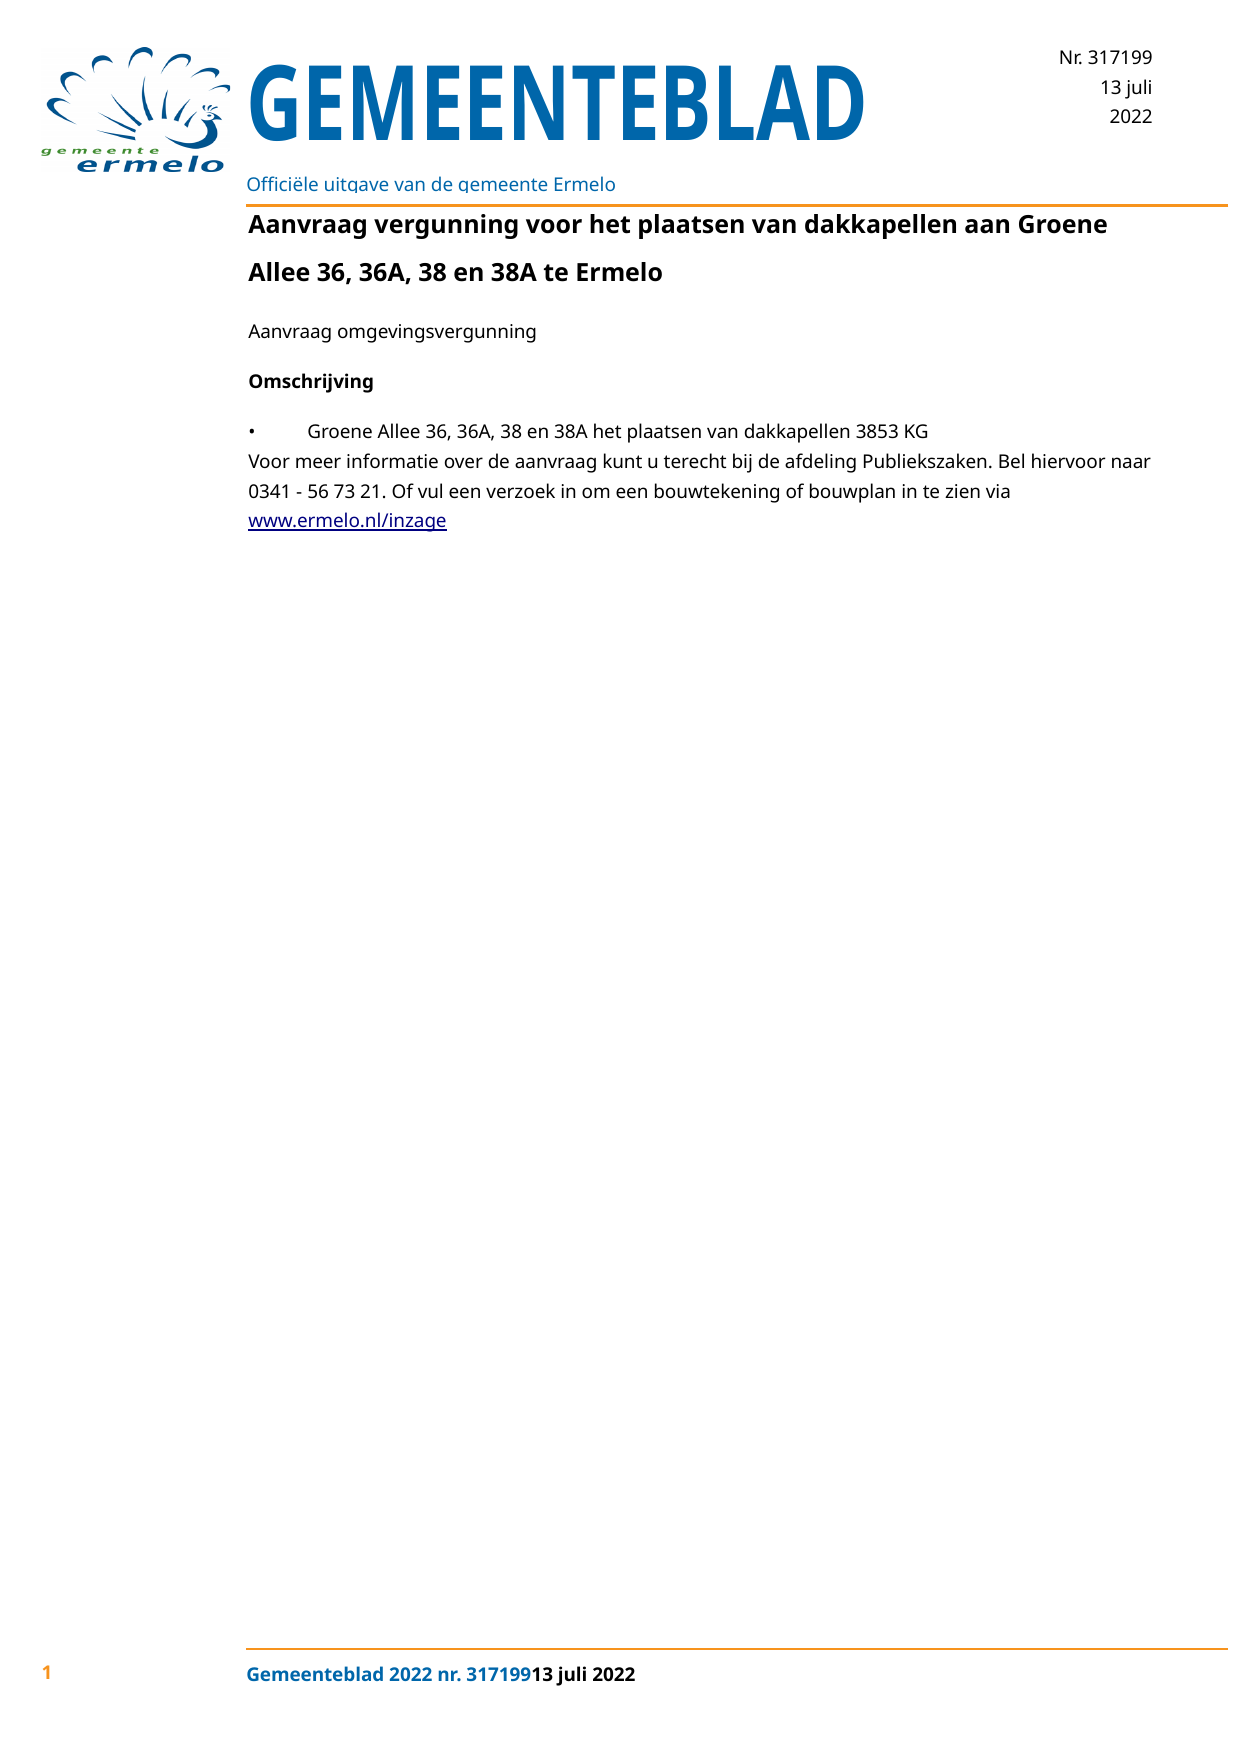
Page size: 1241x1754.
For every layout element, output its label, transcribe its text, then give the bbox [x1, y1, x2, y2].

text Aanvraag vergunning voor het plaatsen van dakkapellen aan Groene Allee 36, 36A, 38 en 38A te Ermelo [248, 207, 1152, 288]
text Voor meer informatie over de aanvraag kunt u terecht bij de afdeling Publiekszaken. Bel hiervoor naar 0341 - 56 73 21. Of vul een verzoek in om een bouwtekening of bouwplan in te zien via www.ermelo.nl/inzage [248, 448, 1152, 533]
text Omschrijving [248, 368, 1152, 394]
text Aanvraag omgevingsvergunning [248, 318, 1152, 344]
list Groene Allee 36, 36A, 38 en 38A het plaatsen van dakkapellen 3853 KG [248, 419, 1152, 444]
picture [41, 47, 231, 172]
